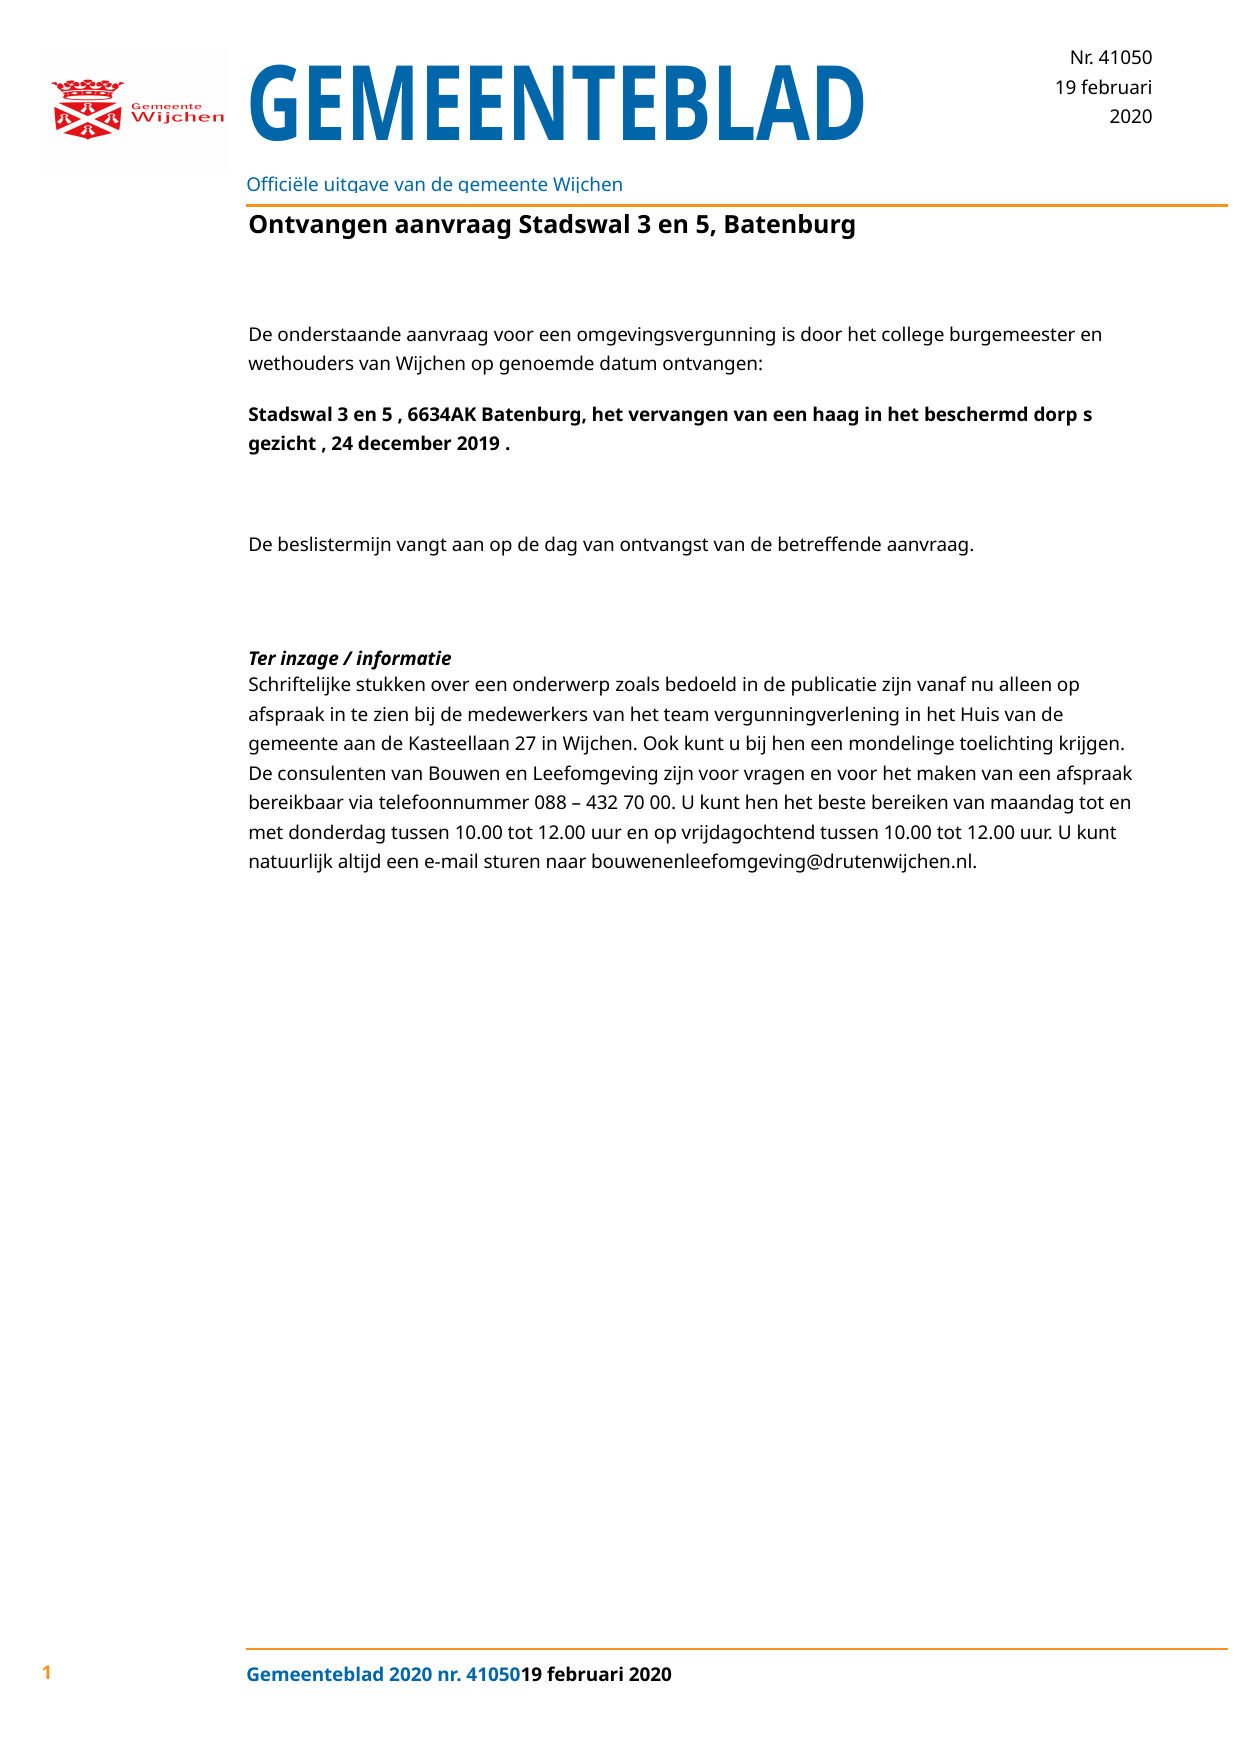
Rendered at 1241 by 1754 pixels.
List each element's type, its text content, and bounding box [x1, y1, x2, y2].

text Stadswal 3 en 5 , 6634AK Batenburg, het vervangen van een haag in het beschermd dorp s gezicht , 24 december 2019 . [248, 401, 1152, 456]
text Schriftelijke stukken over een onderwerp zoals bedoeld in de publicatie zijn vanaf nu alleen op afspraak in te zien bij de medewerkers van het team vergunningverlening in het Huis van de gemeente aan de Kasteellaan 27 in Wijchen. Ook kunt u bij hen een mondelinge toelichting krijgen. De consulenten van Bouwen en Leefomgeving zijn voor vragen en voor het maken van een afspraak bereikbaar via telefoonnummer 088 – 432 70 00. U kunt hen het beste bereiken van maandag tot en met donderdag tussen 10.00 tot 12.00 uur en op vrijdagochtend tussen 10.00 tot 12.00 uur. U kunt natuurlijk altijd een e-mail sturen naar bouwenenleefomgeving@drutenwijchen.nl. [248, 671, 1152, 874]
text De beslistermijn vangt aan op de dag van ontvangst van de betreffende aanvraag. [248, 531, 1152, 557]
text Ontvangen aanvraag Stadswal 3 en 5, Batenburg [248, 207, 1152, 241]
text De onderstaande aanvraag voor een omgevingsvergunning is door het college burgemeester en wethouders van Wijchen op genoemde datum ontvangen: [248, 321, 1152, 376]
text Ter inzage / informatie [248, 646, 1152, 671]
picture [41, 47, 231, 172]
